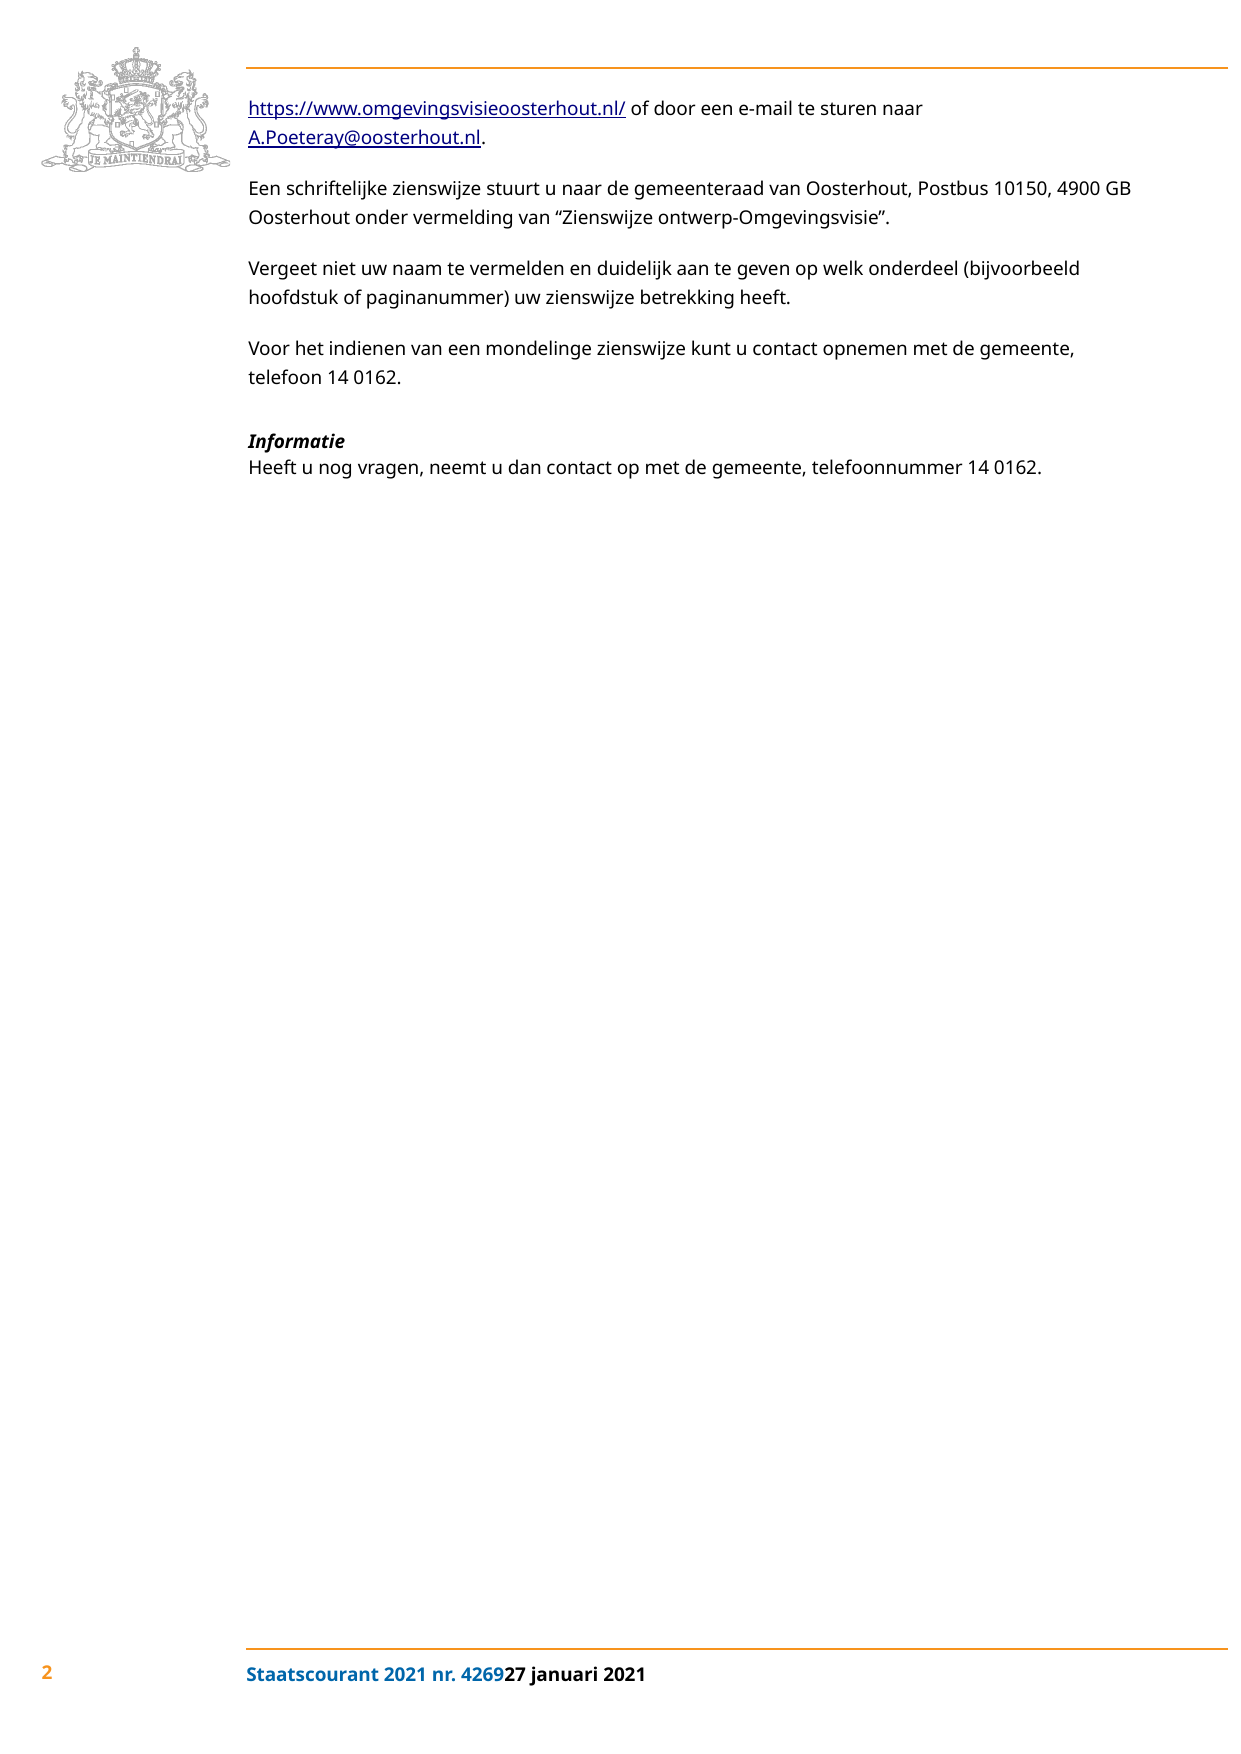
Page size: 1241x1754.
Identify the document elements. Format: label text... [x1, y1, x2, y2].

text Vergeet niet uw naam te vermelden en duidelijk aan te geven op welk onderdeel (bijvoorbeeld hoofdstuk of paginanummer) uw zienswijze betrekking heeft. [248, 255, 1152, 310]
text Informatie [248, 428, 1152, 454]
text Heeft u nog vragen, neemt u dan contact op met de gemeente, telefoonnummer 14 0162. [248, 454, 1152, 480]
picture [41, 47, 231, 172]
text Een schriftelijke zienswijze stuurt u naar de gemeenteraad van Oosterhout, Postbus 10150, 4900 GB Oosterhout onder vermelding van “Zienswijze ontwerp-Omgevingsvisie”. [248, 175, 1152, 230]
text https://www.omgevingsvisieoosterhout.nl/ of door een e-mail te sturen naar A.Poeteray@oosterhout.nl. [248, 95, 1152, 150]
text Voor het indienen van een mondelinge zienswijze kunt u contact opnemen met de gemeente, telefoon 14 0162. [248, 335, 1152, 390]
